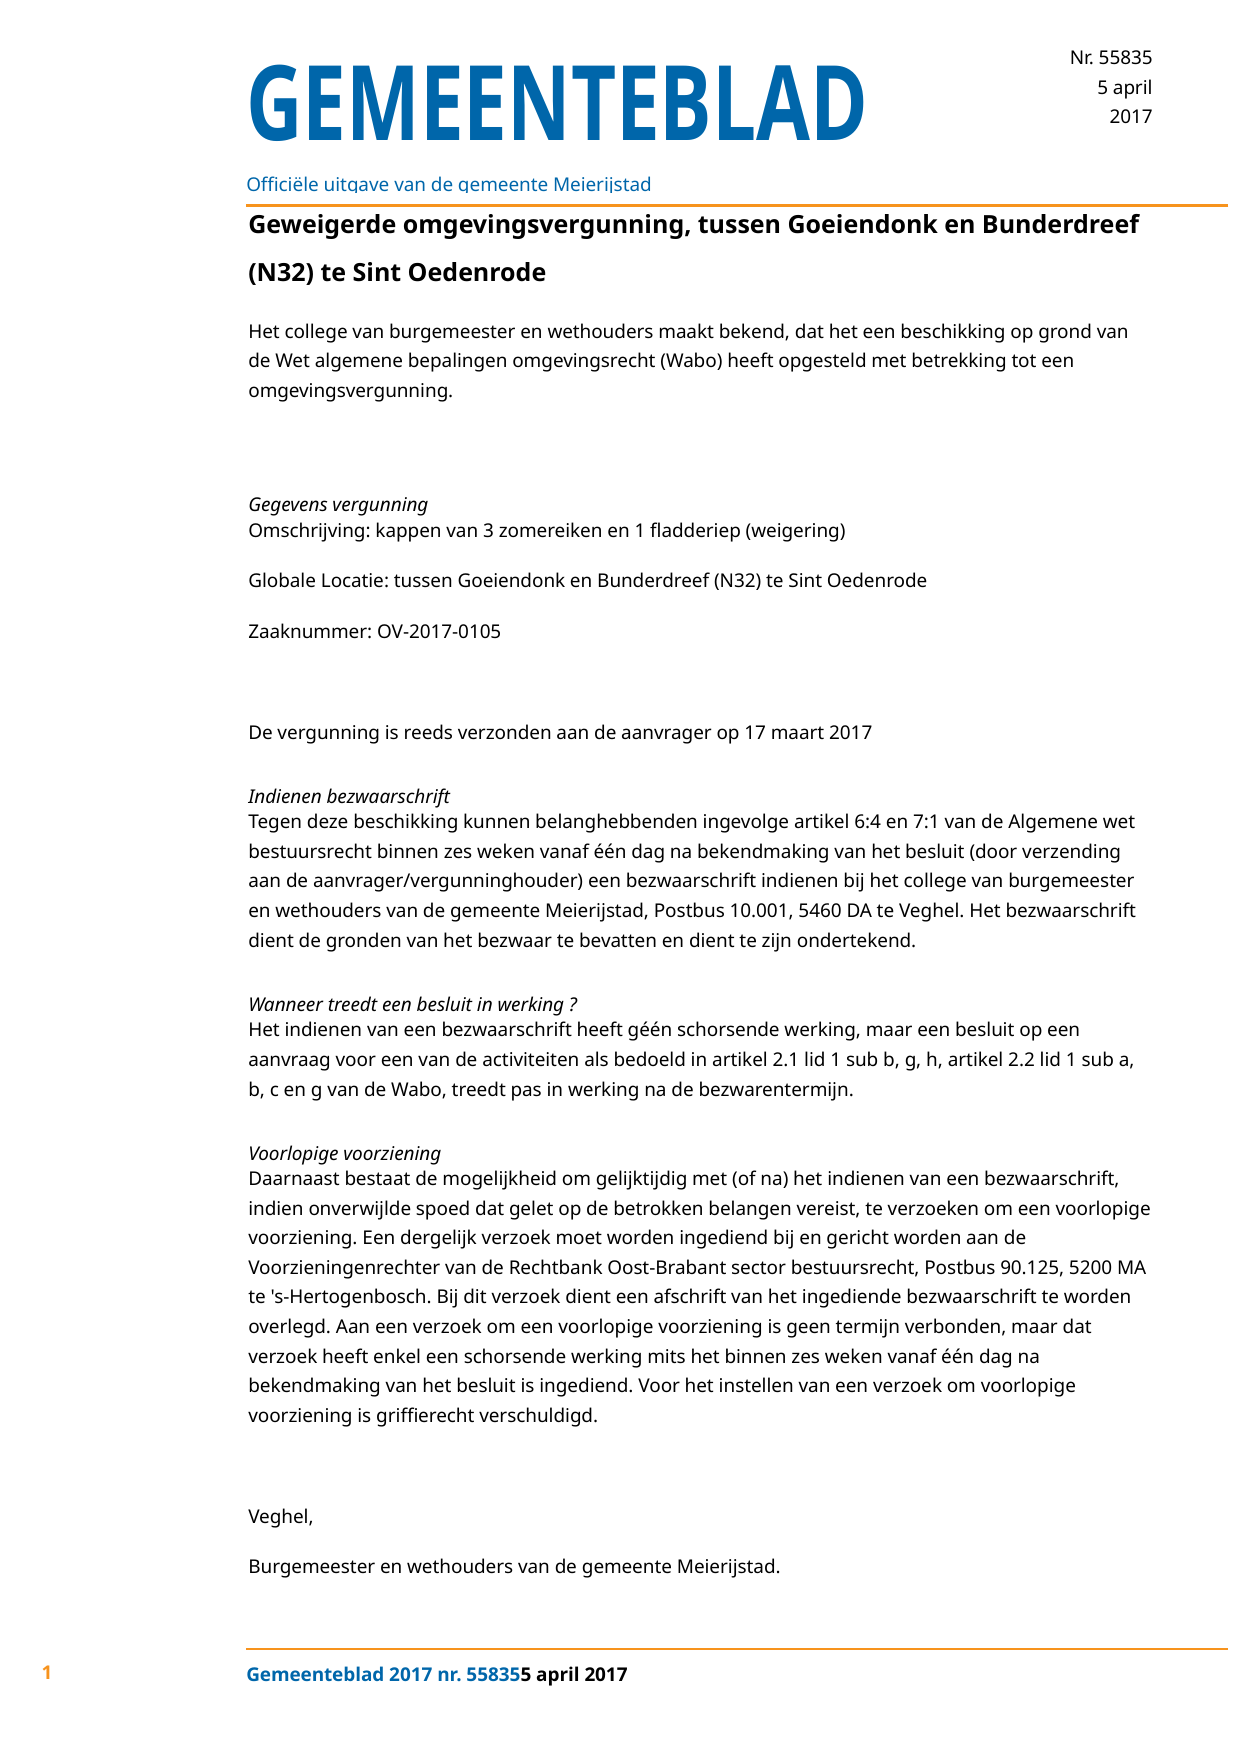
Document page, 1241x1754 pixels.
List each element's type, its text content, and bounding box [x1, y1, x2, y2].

text Globale Locatie: tussen Goeiendonk en Bunderdreef (N32) te Sint Oedenrode [248, 568, 1152, 593]
text Voorlopige voorziening [248, 1140, 1152, 1165]
text Het indienen van een bezwaarschrift heeft géén schorsende werking, maar een besluit op een aanvraag voor een van de activiteiten als bedoeld in artikel 2.1 lid 1 sub b, g, h, artikel 2.2 lid 1 sub a, b, c en g van de Wabo, treedt pas in werking na de bezwarentermijn. [248, 1017, 1152, 1101]
text Indienen bezwaarschrift [248, 783, 1152, 808]
text Burgemeester en wethouders van de gemeente Meierijstad. [248, 1553, 1152, 1579]
text De vergunning is reeds verzonden aan de aanvrager op 17 maart 2017 [248, 719, 1152, 744]
text Tegen deze beschikking kunnen belanghebbenden ingevolge artikel 6:4 en 7:1 van de Algemene wet bestuursrecht binnen zes weken vanaf één dag na bekendmaking van het besluit (door verzending aan de aanvrager/vergunninghouder) een bezwaarschrift indienen bij het college van burgemeester en wethouders van de gemeente Meierijstad, Postbus 10.001, 5460 DA te Veghel. Het bezwaarschrift dient de gronden van het bezwaar te bevatten en dient te zijn ondertekend. [248, 808, 1152, 953]
text Gegevens vergunning [248, 491, 1152, 517]
text Daarnaast bestaat de mogelijkheid om gelijktijdig met (of na) het indienen van een bezwaarschrift, indien onverwijlde spoed dat gelet op de betrokken belangen vereist, te verzoeken om een voorlopige voorziening. Een dergelijk verzoek moet worden ingediend bij en gericht worden aan de Voorzieningenrechter van de Rechtbank Oost-Brabant sector bestuursrecht, Postbus 90.125, 5200 MA te 's-Hertogenbosch. Bij dit verzoek dient een afschrift van het ingediende bezwaarschrift te worden overlegd. Aan een verzoek om een voorlopige voorziening is geen termijn verbonden, maar dat verzoek heeft enkel een schorsende werking mits het binnen zes weken vanaf één dag na bekendmaking van het besluit is ingediend. Voor het instellen van een verzoek om voorlopige voorziening is griffierecht verschuldigd. [248, 1165, 1152, 1428]
text Wanneer treedt een besluit in werking ? [248, 991, 1152, 1017]
text Zaaknummer: OV-2017-0105 [248, 618, 1152, 644]
picture [41, 47, 231, 172]
text Geweigerde omgevingsvergunning, tussen Goeiendonk en Bunderdreef (N32) te Sint Oedenrode [248, 207, 1152, 288]
text Veghel, [248, 1503, 1152, 1529]
text Het college van burgemeester en wethouders maakt bekend, dat het een beschikking op grond van de Wet algemene bepalingen omgevingsrecht (Wabo) heeft opgesteld met betrekking tot een omgevingsvergunning. [248, 318, 1152, 403]
text Omschrijving: kappen van 3 zomereiken en 1 fladderiep (weigering) [248, 517, 1152, 543]
